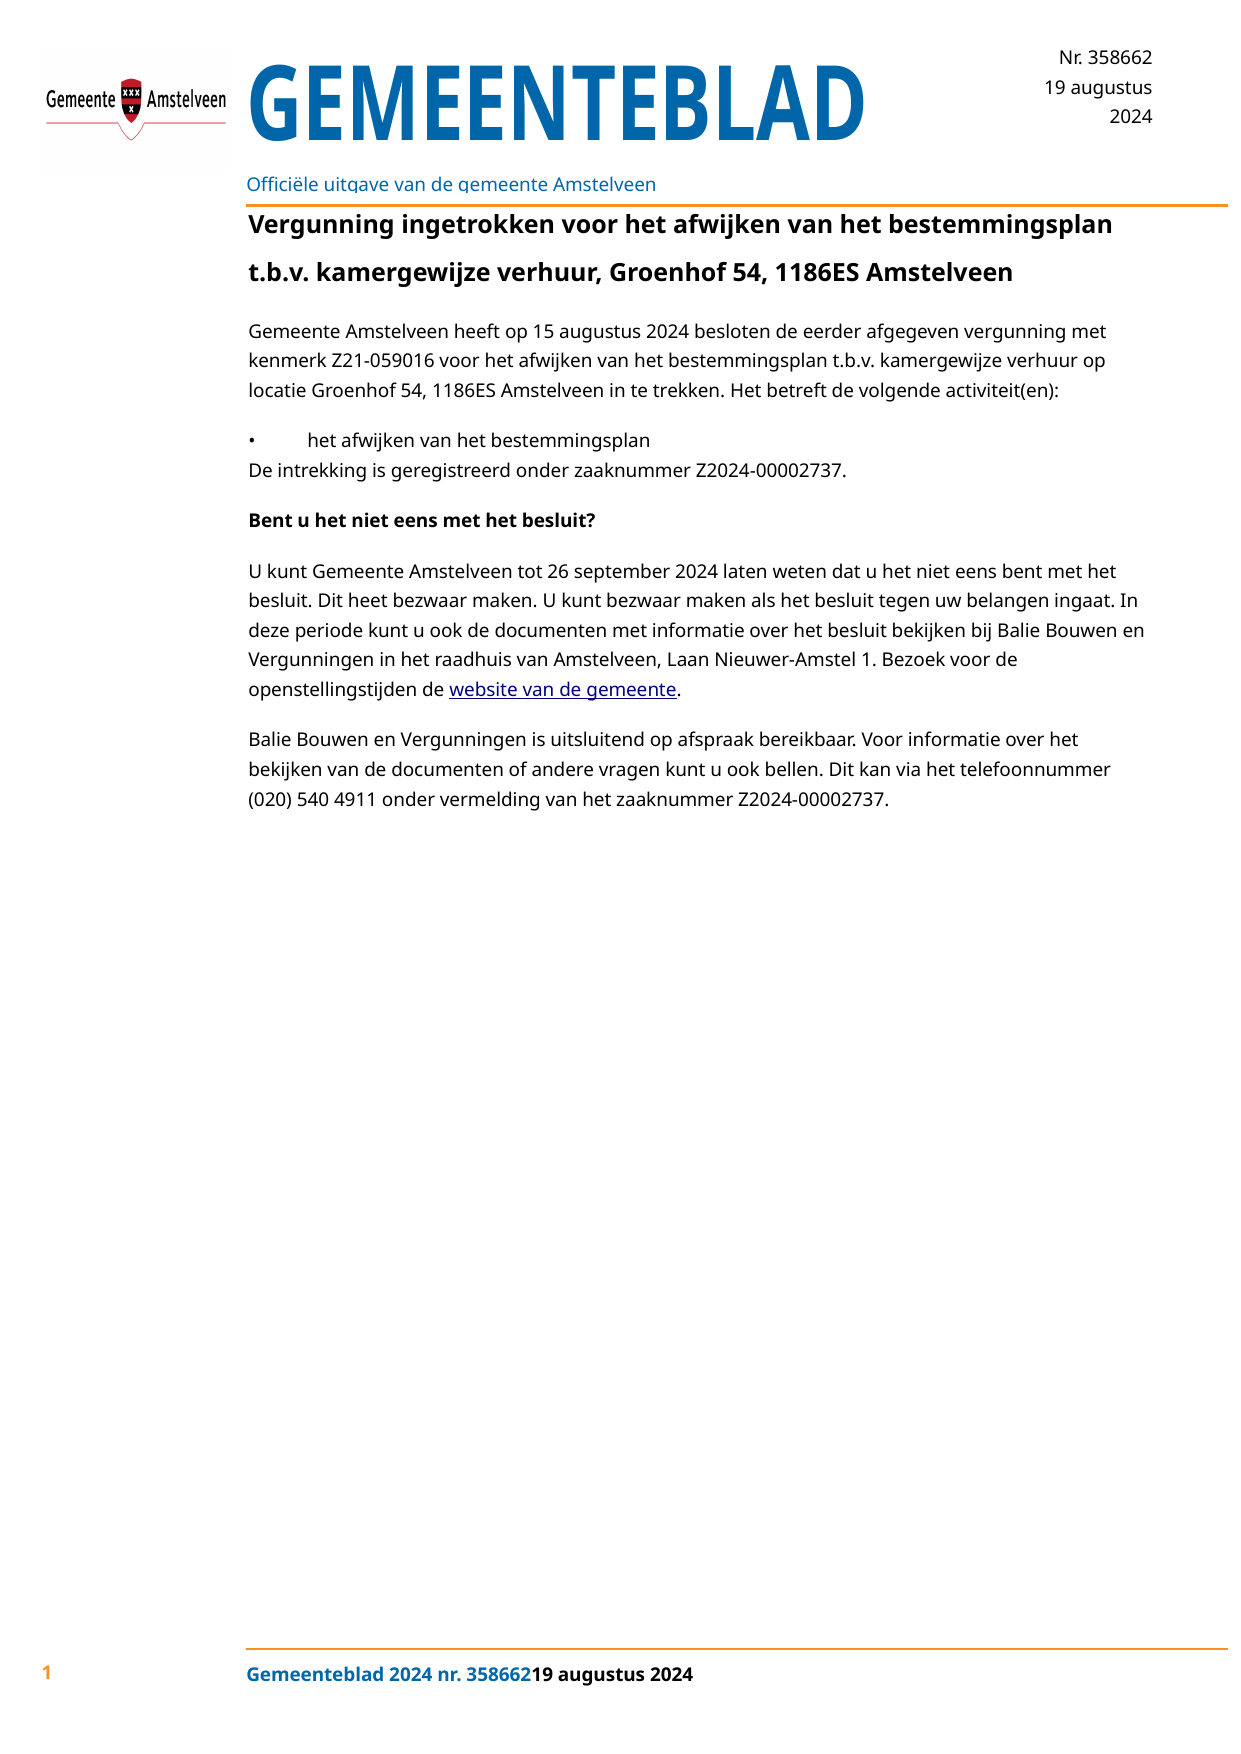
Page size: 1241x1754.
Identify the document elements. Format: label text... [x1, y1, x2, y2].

text De intrekking is geregistreerd onder zaaknummer Z2024-00002737. [248, 457, 1152, 483]
picture [41, 47, 231, 172]
text Balie Bouwen en Vergunningen is uitsluitend op afspraak bereikbaar. Voor informatie over het bekijken van de documenten of andere vragen kunt u ook bellen. Dit kan via het telefoonnummer (020) 540 4911 onder vermelding van het zaaknummer Z2024-00002737. [248, 727, 1152, 812]
text Bent u het niet eens met het besluit? [248, 507, 1152, 533]
text Vergunning ingetrokken voor het afwijken van het bestemmingsplan t.b.v. kamergewijze verhuur, Groenhof 54, 1186ES Amstelveen [248, 207, 1152, 288]
text Gemeente Amstelveen heeft op 15 augustus 2024 besloten de eerder afgegeven vergunning met kenmerk Z21-059016 voor het afwijken van het bestemmingsplan t.b.v. kamergewijze verhuur op locatie Groenhof 54, 1186ES Amstelveen in te trekken. Het betreft de volgende activiteit(en): [248, 318, 1152, 403]
list het afwijken van het bestemmingsplan [248, 427, 1152, 453]
text U kunt Gemeente Amstelveen tot 26 september 2024 laten weten dat u het niet eens bent met het besluit. Dit heet bezwaar maken. U kunt bezwaar maken als het besluit tegen uw belangen ingaat. In deze periode kunt u ook de documenten met informatie over het besluit bekijken bij Balie Bouwen en Vergunningen in het raadhuis van Amstelveen, Laan Nieuwer-Amstel 1. Bezoek voor de openstellingstijden de website van de gemeente. [248, 558, 1152, 702]
